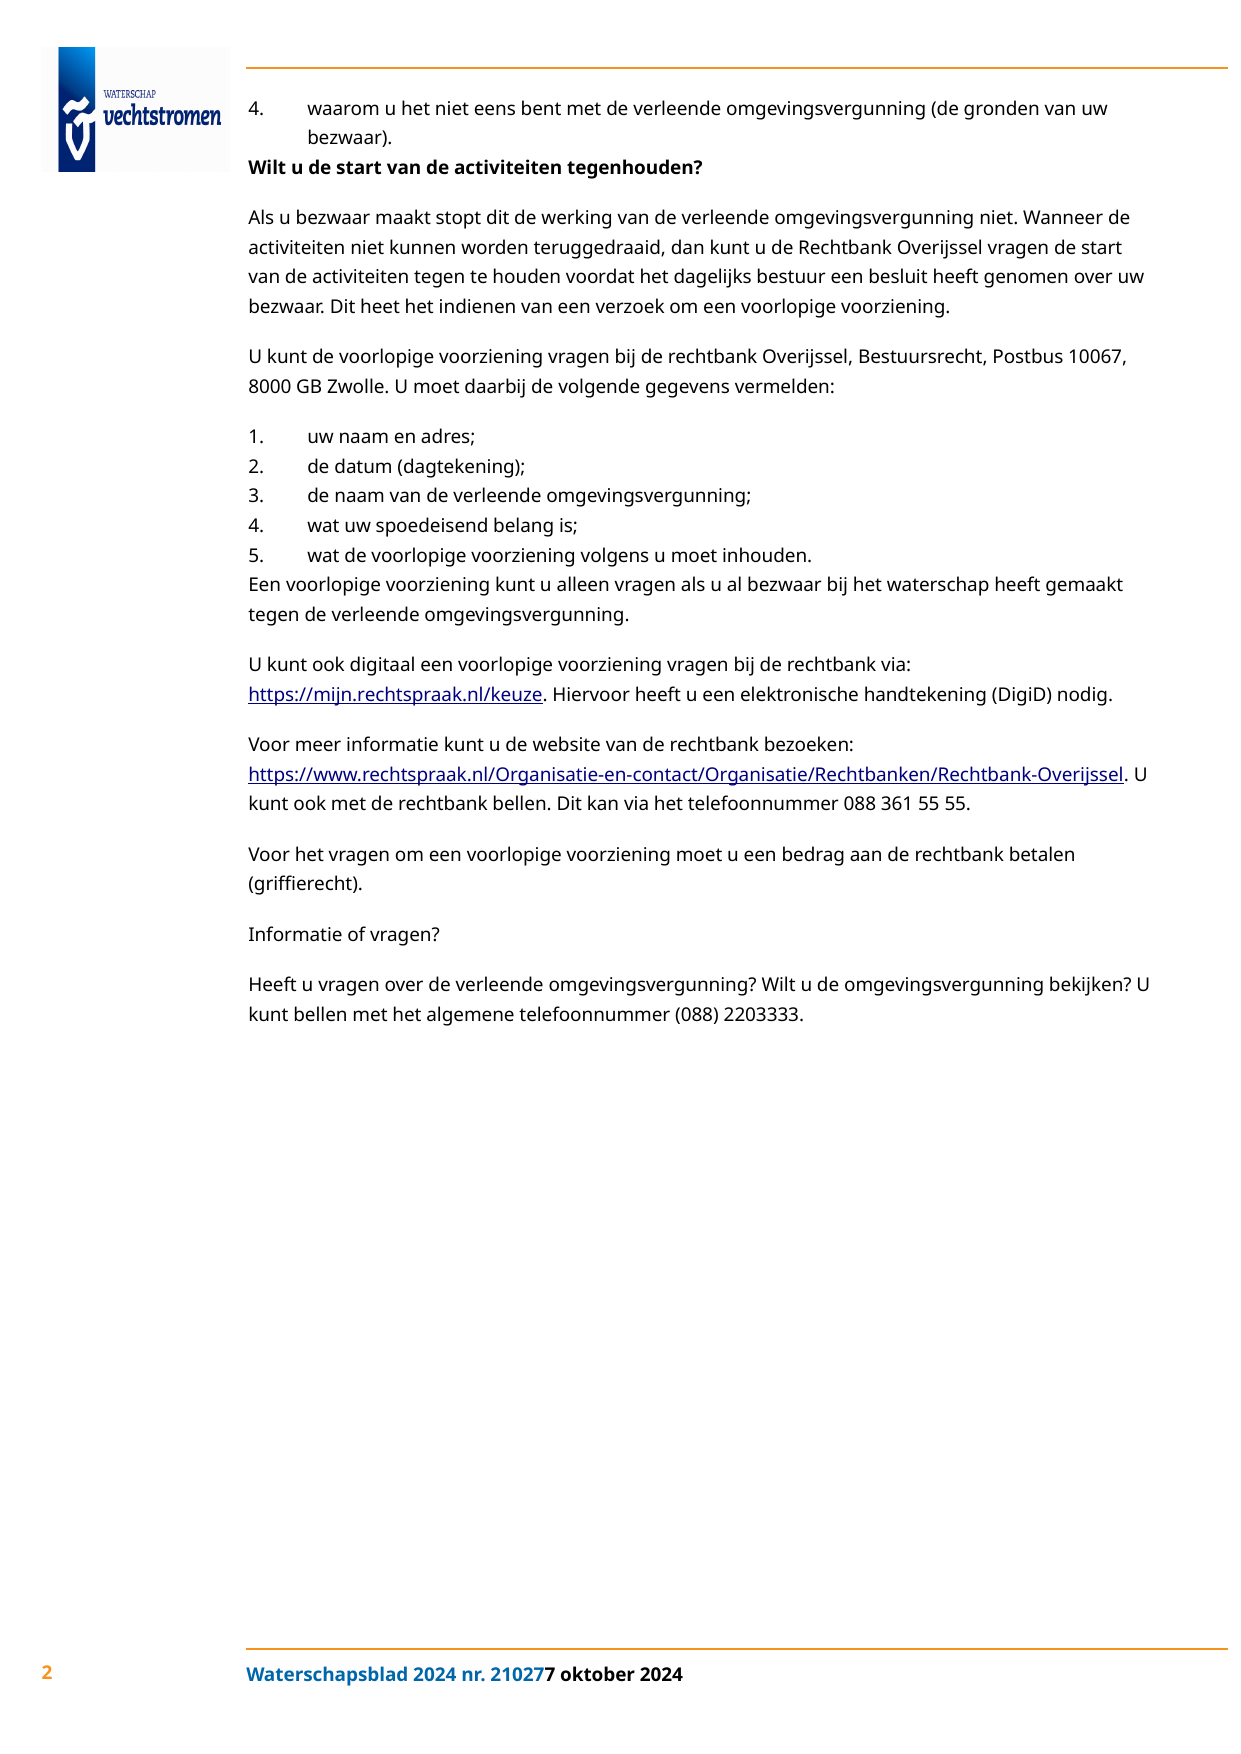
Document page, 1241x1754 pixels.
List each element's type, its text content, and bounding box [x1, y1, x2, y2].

text U kunt de voorlopige voorziening vragen bij de rechtbank Overijssel, Bestuursrecht, Postbus 10067, 8000 GB Zwolle. U moet daarbij de volgende gegevens vermelden: [248, 343, 1152, 399]
text Heeft u vragen over de verleende omgevingsvergunning? Wilt u de omgevingsvergunning bekijken? U kunt bellen met het algemene telefoonnummer (088) 2203333. [248, 971, 1152, 1027]
text U kunt ook digitaal een voorlopige voorziening vragen bij de rechtbank via: https://mijn.rechtspraak.nl/keuze. Hiervoor heeft u een elektronische handtekening (DigiD) nodig. [248, 651, 1152, 707]
text Voor het vragen om een voorlopige voorziening moet u een bedrag aan de rechtbank betalen (griffierecht). [248, 841, 1152, 896]
list wat uw spoedeisend belang is; [248, 512, 1152, 538]
text Een voorlopige voorziening kunt u alleen vragen als u al bezwaar bij het waterschap heeft gemaakt tegen de verleende omgevingsvergunning. [248, 571, 1152, 627]
picture [41, 47, 231, 172]
list uw naam en adres; [248, 423, 1152, 449]
text Informatie of vragen? [248, 921, 1152, 947]
text Wilt u de start van de activiteiten tegenhouden? [248, 154, 1152, 180]
list de naam van de verleende omgevingsvergunning; [248, 483, 1152, 508]
list wat de voorlopige voorziening volgens u moet inhouden. [248, 542, 1152, 568]
text Als u bezwaar maakt stopt dit de werking van de verleende omgevingsvergunning niet. Wanneer de activiteiten niet kunnen worden teruggedraaid, dan kunt u de Rechtbank Overijssel vragen de start van de activiteiten tegen te houden voordat het dagelijks bestuur een besluit heeft genomen over uw bezwaar. Dit heet het indienen van een verzoek om een voorlopige voorziening. [248, 204, 1152, 319]
list waarom u het niet eens bent met de verleende omgevingsvergunning (de gronden van uw bezwaar). [248, 95, 1152, 150]
text Voor meer informatie kunt u de website van de rechtbank bezoeken: https://www.rechtspraak.nl/Organisatie-en-contact/Organisatie/Rechtbanken/Rechtbank-Overijssel. U kunt ook met de rechtbank bellen. Dit kan via het telefoonnummer 088 361 55 55. [248, 731, 1152, 816]
list de datum (dagtekening); [248, 453, 1152, 479]
